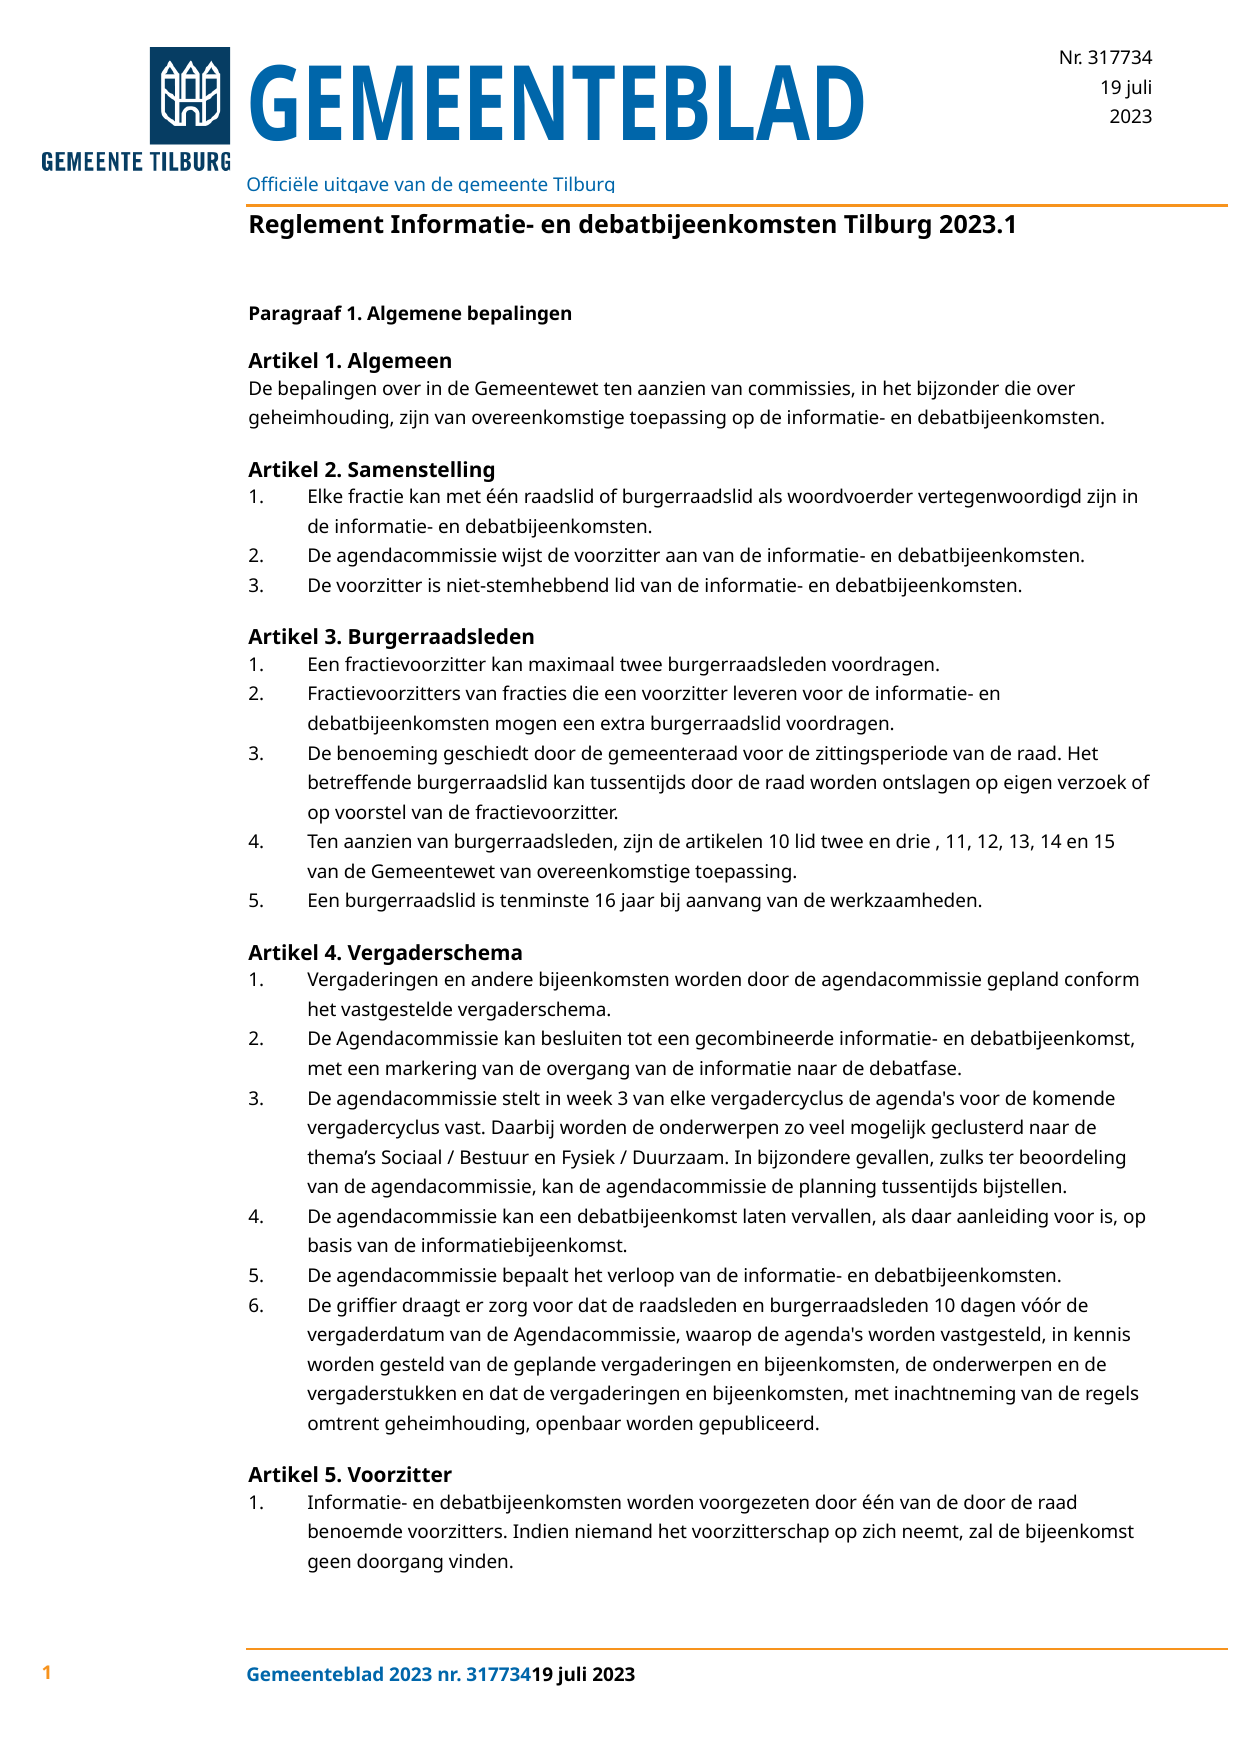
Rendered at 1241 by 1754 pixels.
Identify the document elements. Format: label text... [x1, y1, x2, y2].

picture [41, 47, 231, 172]
text Artikel 2. Samenstelling [248, 455, 1152, 483]
list De benoeming geschiedt door de gemeenteraad voor de zittingsperiode van de raad. Het betreffende burgerraadslid kan tussentijds door de raad worden ontslagen op eigen verzoek of op voorstel van de fractievoorzitter. [248, 740, 1152, 824]
list Vergaderingen en andere bijeenkomsten worden door de agendacommissie gepland conform het vastgestelde vergaderschema. [248, 966, 1152, 1022]
list Ten aanzien van burgerraadsleden, zijn de artikelen 10 lid twee en drie , 11, 12, 13, 14 en 15 van de Gemeentewet van overeenkomstige toepassing. [248, 828, 1152, 884]
list De griffier draagt er zorg voor dat de raadsleden en burgerraadsleden 10 dagen vóór de vergaderdatum van de Agendacommissie, waarop de agenda's worden vastgesteld, in kennis worden gesteld van de geplande vergaderingen en bijeenkomsten, de onderwerpen en de vergaderstukken en dat de vergaderingen en bijeenkomsten, met inachtneming van de regels omtrent geheimhouding, openbaar worden gepubliceerd. [248, 1292, 1152, 1436]
list De Agendacommissie kan besluiten tot een gecombineerde informatie- en debatbijeenkomst, met een markering van de overgang van de informatie naar de debatfase. [248, 1026, 1152, 1081]
text Artikel 1. Algemeen [248, 346, 1152, 375]
text Reglement Informatie- en debatbijeenkomsten Tilburg 2023.1 [248, 207, 1152, 241]
text Artikel 3. Burgerraadsleden [248, 622, 1152, 651]
list De agendacommissie bepaalt het verloop van de informatie- en debatbijeenkomsten. [248, 1262, 1152, 1288]
text Artikel 4. Vergaderschema [248, 938, 1152, 966]
list Informatie- en debatbijeenkomsten worden voorgezeten door één van de door de raad benoemde voorzitters. Indien niemand het voorzitterschap op zich neemt, zal de bijeenkomst geen doorgang vinden. [248, 1489, 1152, 1574]
list Een burgerraadslid is tenminste 16 jaar bij aanvang van de werkzaamheden. [248, 888, 1152, 913]
list De agendacommissie stelt in week 3 van elke vergadercyclus de agenda's voor de komende vergadercyclus vast. Daarbij worden de onderwerpen zo veel mogelijk geclusterd naar de thema’s Sociaal / Bestuur en Fysiek / Duurzaam. In bijzondere gevallen, zulks ter beoordeling van de agendacommissie, kan de agendacommissie de planning tussentijds bijstellen. [248, 1085, 1152, 1199]
list De agendacommissie kan een debatbijeenkomst laten vervallen, als daar aanleiding voor is, op basis van de informatiebijeenkomst. [248, 1203, 1152, 1258]
list Een fractievoorzitter kan maximaal twee burgerraadsleden voordragen. [248, 651, 1152, 677]
list Elke fractie kan met één raadslid of burgerraadslid als woordvoerder vertegenwoordigd zijn in de informatie- en debatbijeenkomsten. [248, 483, 1152, 539]
list De agendacommissie wijst de voorzitter aan van de informatie- en debatbijeenkomsten. [248, 542, 1152, 568]
text Paragraaf 1. Algemene bepalingen [248, 300, 1152, 326]
list Fractievoorzitters van fracties die een voorzitter leveren voor de informatie- en debatbijeenkomsten mogen een extra burgerraadslid voordragen. [248, 681, 1152, 736]
list De voorzitter is niet-stemhebbend lid van de informatie- en debatbijeenkomsten. [248, 572, 1152, 598]
text Artikel 5. Voorzitter [248, 1461, 1152, 1489]
text De bepalingen over in de Gemeentewet ten aanzien van commissies, in het bijzonder die over geheimhouding, zijn van overeenkomstige toepassing op de informatie- en debatbijeenkomsten. [248, 375, 1152, 430]
